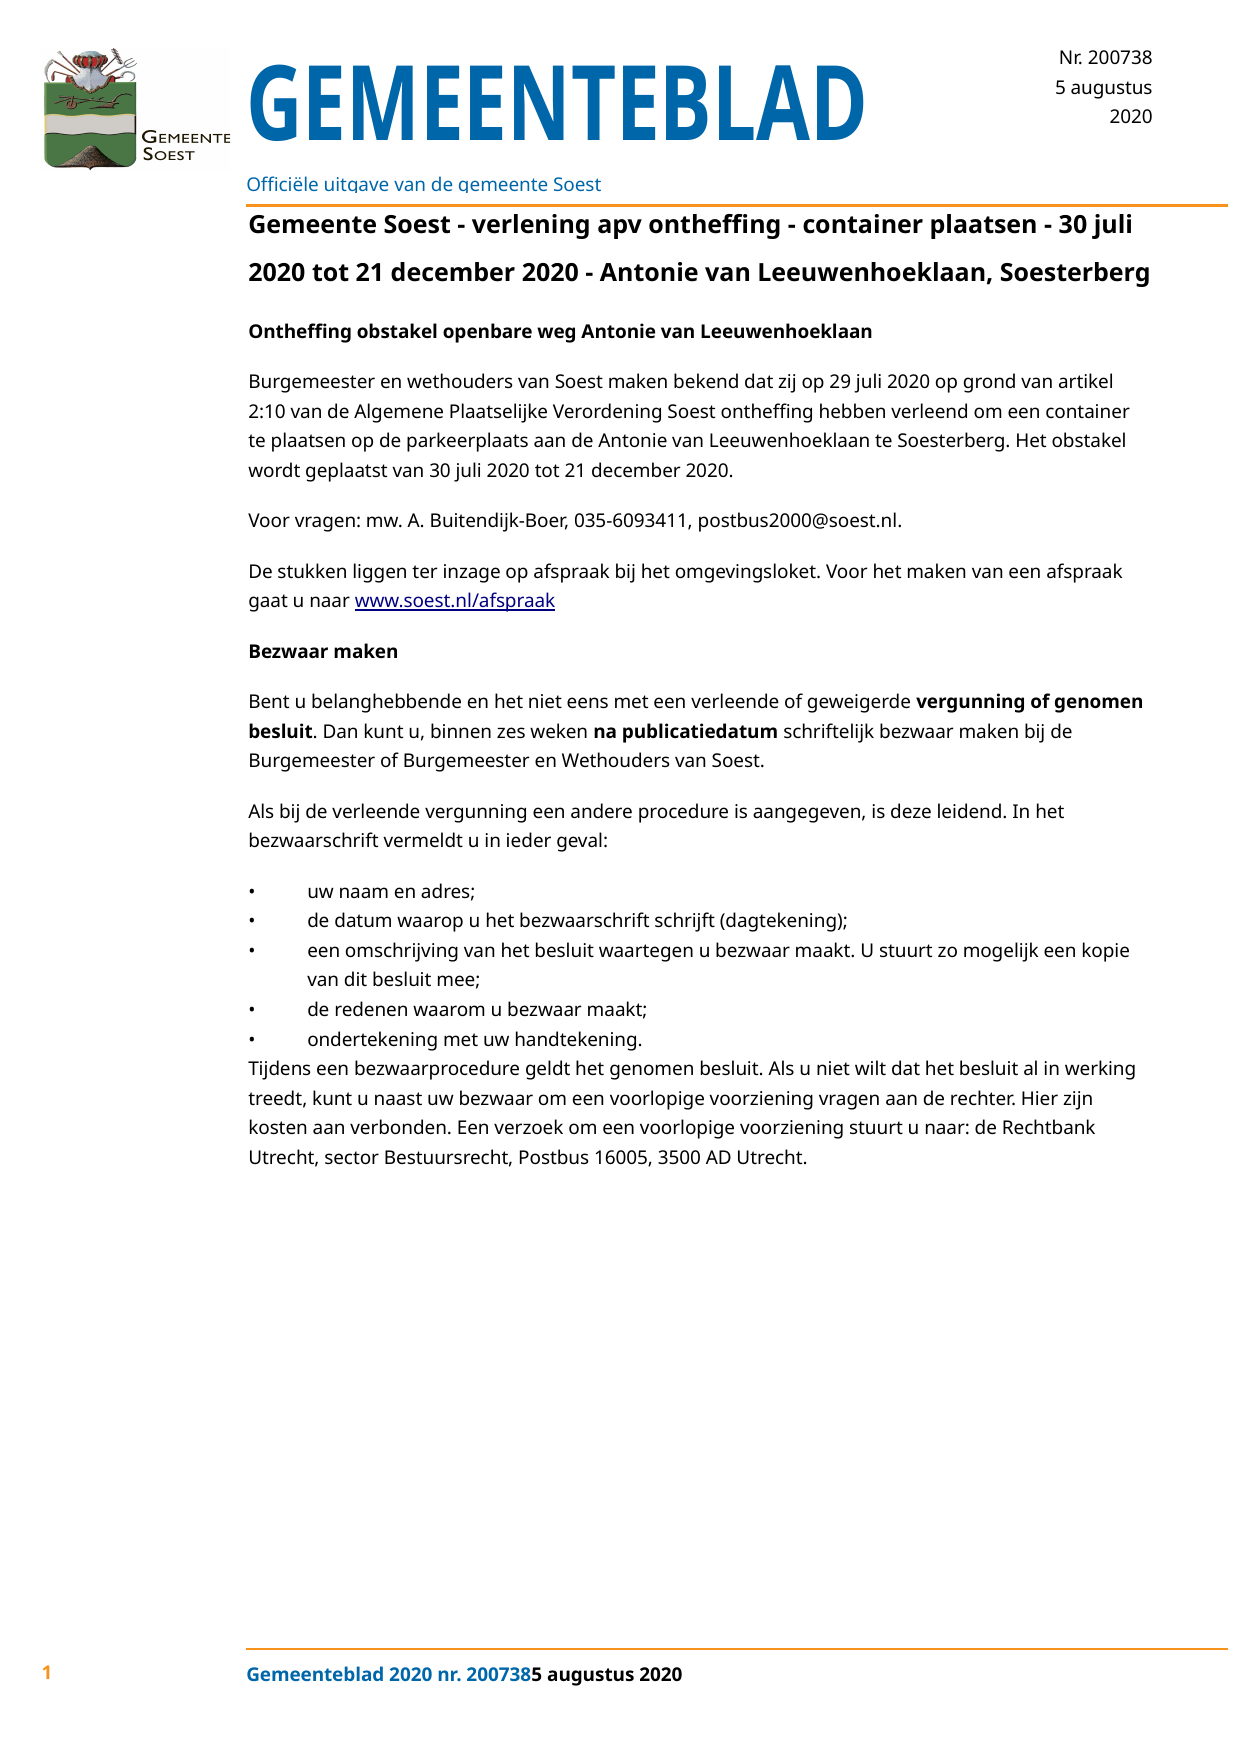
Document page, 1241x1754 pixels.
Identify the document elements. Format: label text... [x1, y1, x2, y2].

list de datum waarop u het bezwaarschrift schrijft (dagtekening); [248, 907, 1152, 933]
text Bezwaar maken [248, 638, 1152, 664]
text Ontheffing obstakel openbare weg Antonie van Leeuwenhoeklaan [248, 318, 1152, 344]
list uw naam en adres; [248, 878, 1152, 904]
list een omschrijving van het besluit waartegen u bezwaar maakt. U stuurt zo mogelijk een kopie van dit besluit mee; [248, 937, 1152, 992]
text Als bij de verleende vergunning een andere procedure is aangegeven, is deze leidend. In het bezwaarschrift vermeldt u in ieder geval: [248, 798, 1152, 853]
text Voor vragen: mw. A. Buitendijk-Boer, 035-6093411, postbus2000@soest.nl. [248, 507, 1152, 533]
list ondertekening met uw handtekening. [248, 1026, 1152, 1052]
text Gemeente Soest - verlening apv ontheffing - container plaatsen - 30 juli 2020 tot 21 december 2020 - Antonie van Leeuwenhoeklaan, Soesterberg [248, 207, 1152, 288]
list de redenen waarom u bezwaar maakt; [248, 996, 1152, 1022]
text De stukken liggen ter inzage op afspraak bij het omgevingsloket. Voor het maken van een afspraak gaat u naar www.soest.nl/afspraak [248, 558, 1152, 613]
text Bent u belanghebbende en het niet eens met een verleende of geweigerde vergunning of genomen besluit. Dan kunt u, binnen zes weken na publicatiedatum schriftelijk bezwaar maken bij de Burgemeester of Burgemeester en Wethouders van Soest. [248, 688, 1152, 773]
picture [41, 47, 231, 172]
text Burgemeester en wethouders van Soest maken bekend dat zij op 29 juli 2020 op grond van artikel 2:10 van de Algemene Plaatselijke Verordening Soest ontheffing hebben verleend om een container te plaatsen op de parkeerplaats aan de Antonie van Leeuwenhoeklaan te Soesterberg. Het obstakel wordt geplaatst van 30 juli 2020 tot 21 december 2020. [248, 368, 1152, 483]
text Tijdens een bezwaarprocedure geldt het genomen besluit. Als u niet wilt dat het besluit al in werking treedt, kunt u naast uw bezwaar om een voorlopige voorziening vragen aan de rechter. Hier zijn kosten aan verbonden. Een verzoek om een voorlopige voorziening stuurt u naar: de Rechtbank Utrecht, sector Bestuursrecht, Postbus 16005, 3500 AD Utrecht. [248, 1055, 1152, 1170]
